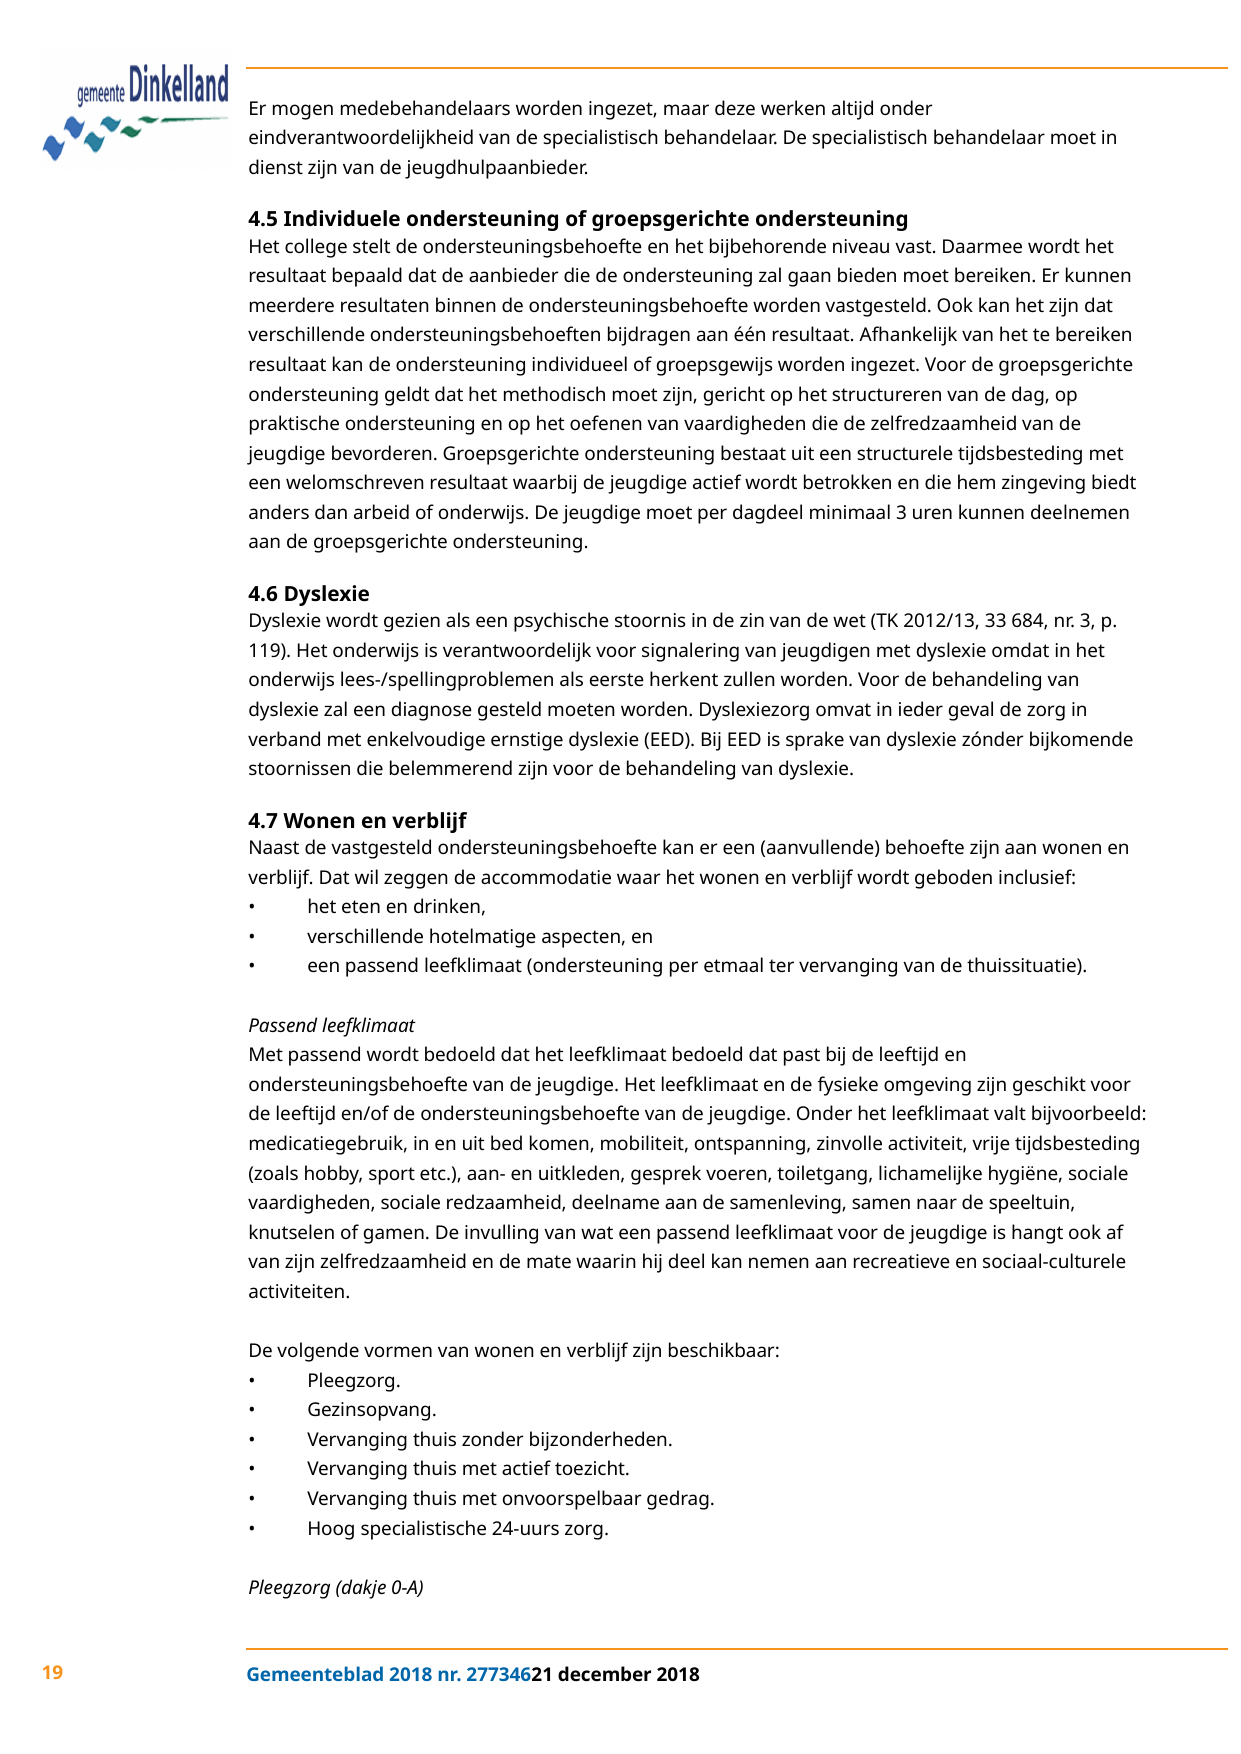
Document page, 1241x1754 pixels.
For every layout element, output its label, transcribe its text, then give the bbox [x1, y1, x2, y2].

text 4.5 Individuele ondersteuning of groepsgerichte ondersteuning [248, 204, 1152, 233]
list een passend leefklimaat (ondersteuning per etmaal ter vervanging van de thuissituatie). [248, 953, 1152, 978]
list Pleegzorg. [248, 1367, 1152, 1392]
picture [41, 47, 231, 172]
text De volgende vormen van wonen en verblijf zijn beschikbaar: [248, 1337, 1152, 1363]
list het eten en drinken, [248, 893, 1152, 919]
text Dyslexie wordt gezien als een psychische stoornis in de zin van de wet (TK 2012/13, 33 684, nr. 3, p. 119). Het onderwijs is verantwoordelijk voor signalering van jeugdigen met dyslexie omdat in het onderwijs lees-/spellingproblemen als eerste herkent zullen worden. Voor de behandeling van dyslexie zal een diagnose gesteld moeten worden. Dyslexiezorg omvat in ieder geval de zorg in verband met enkelvoudige ernstige dyslexie (EED). Bij EED is sprake van dyslexie zónder bijkomende stoornissen die belemmerend zijn voor de behandeling van dyslexie. [248, 607, 1152, 781]
text 4.7 Wonen en verblijf [248, 806, 1152, 834]
list Vervanging thuis met actief toezicht. [248, 1456, 1152, 1481]
text Met passend wordt bedoeld dat het leefklimaat bedoeld dat past bij de leeftijd en ondersteuningsbehoefte van de jeugdige. Het leefklimaat en de fysieke omgeving zijn geschikt voor de leeftijd en/of de ondersteuningsbehoefte van de jeugdige. Onder het leefklimaat valt bijvoorbeeld: medicatiegebruik, in en uit bed komen, mobiliteit, ontspanning, zinvolle activiteit, vrije tijdsbesteding (zoals hobby, sport etc.), aan- en uitkleden, gesprek voeren, toiletgang, lichamelijke hygiëne, sociale vaardigheden, sociale redzaamheid, deelname aan de samenleving, samen naar de speeltuin, knutselen of gamen. De invulling van wat een passend leefklimaat voor de jeugdige is hangt ook af van zijn zelfredzaamheid en de mate waarin hij deel kan nemen aan recreatieve en sociaal-culturele activiteiten. [248, 1041, 1152, 1304]
text 4.6 Dyslexie [248, 579, 1152, 607]
text Er mogen medebehandelaars worden ingezet, maar deze werken altijd onder eindverantwoordelijkheid van de specialistisch behandelaar. De specialistisch behandelaar moet in dienst zijn van de jeugdhulpaanbieder. [248, 95, 1152, 180]
list Gezinsopvang. [248, 1396, 1152, 1422]
list Vervanging thuis zonder bijzonderheden. [248, 1426, 1152, 1452]
list Vervanging thuis met onvoorspelbaar gedrag. [248, 1485, 1152, 1511]
text Het college stelt de ondersteuningsbehoefte en het bijbehorende niveau vast. Daarmee wordt het resultaat bepaald dat de aanbieder die de ondersteuning zal gaan bieden moet bereiken. Er kunnen meerdere resultaten binnen de ondersteuningsbehoefte worden vastgesteld. Ook kan het zijn dat verschillende ondersteuningsbehoeften bijdragen aan één resultaat. Afhankelijk van het te bereiken resultaat kan de ondersteuning individueel of groepsgewijs worden ingezet. Voor de groepsgerichte ondersteuning geldt dat het methodisch moet zijn, gericht op het structureren van de dag, op praktische ondersteuning en op het oefenen van vaardigheden die de zelfredzaamheid van de jeugdige bevorderen. Groepsgerichte ondersteuning bestaat uit een structurele tijdsbesteding met een welomschreven resultaat waarbij de jeugdige actief wordt betrokken en die hem zingeving biedt anders dan arbeid of onderwijs. De jeugdige moet per dagdeel minimaal 3 uren kunnen deelnemen aan de groepsgerichte ondersteuning. [248, 233, 1152, 554]
list Hoog specialistische 24-uurs zorg. [248, 1515, 1152, 1540]
text Pleegzorg (dakje 0-A) [248, 1574, 1152, 1599]
text Passend leefklimaat [248, 1012, 1152, 1037]
list verschillende hotelmatige aspecten, en [248, 923, 1152, 949]
text Naast de vastgesteld ondersteuningsbehoefte kan er een (aanvullende) behoefte zijn aan wonen en verblijf. Dat wil zeggen de accommodatie waar het wonen en verblijf wordt geboden inclusief: [248, 834, 1152, 889]
